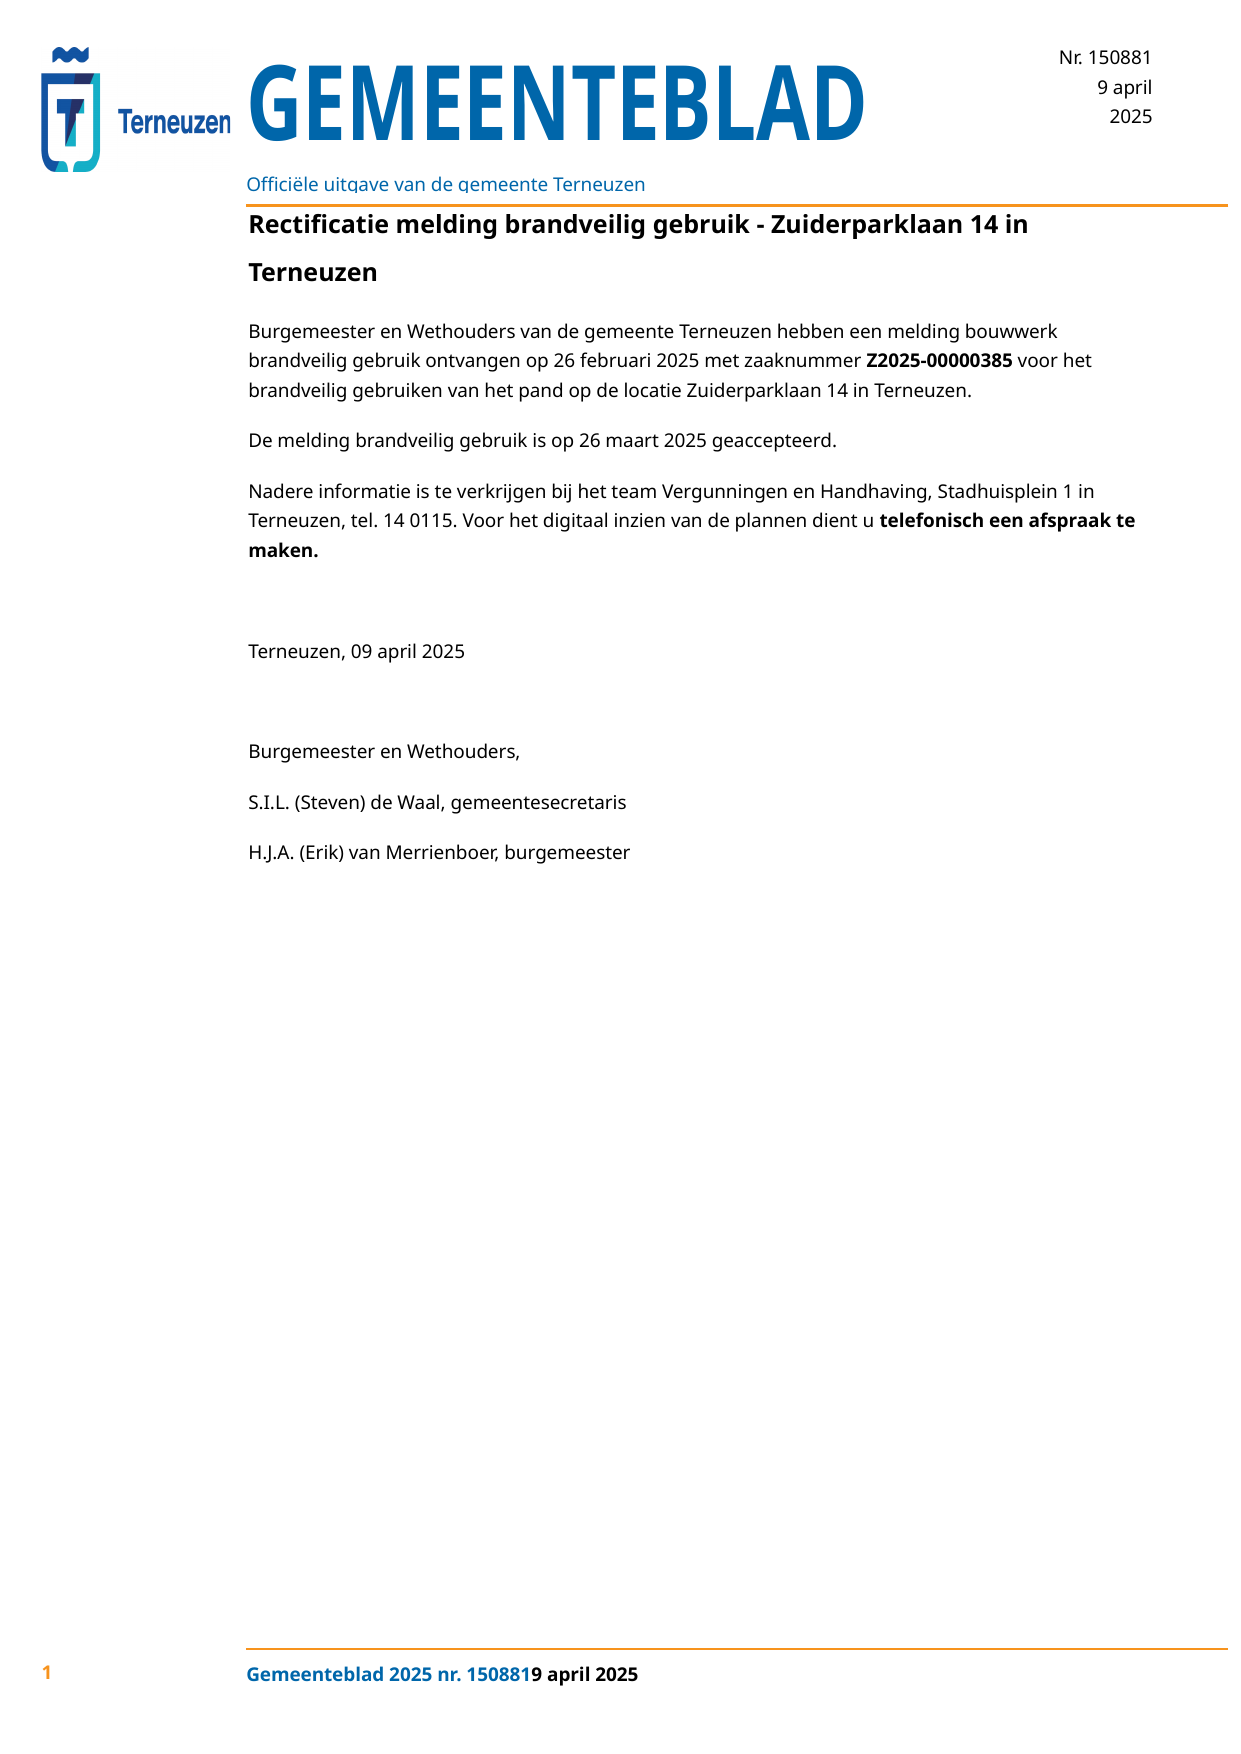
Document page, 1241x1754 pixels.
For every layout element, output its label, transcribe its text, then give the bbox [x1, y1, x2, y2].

text S.I.L. (Steven) de Waal, gemeentesecretaris [248, 789, 1152, 815]
text Terneuzen, 09 april 2025 [248, 638, 1152, 664]
picture [41, 47, 231, 172]
text Burgemeester en Wethouders van de gemeente Terneuzen hebben een melding bouwwerk brandveilig gebruik ontvangen op 26 februari 2025 met zaaknummer Z2025-00000385 voor het brandveilig gebruiken van het pand op de locatie Zuiderparklaan 14 in Terneuzen. [248, 318, 1152, 403]
text Rectificatie melding brandveilig gebruik - Zuiderparklaan 14 in Terneuzen [248, 207, 1152, 288]
text Burgemeester en Wethouders, [248, 739, 1152, 764]
text Nadere informatie is te verkrijgen bij het team Vergunningen en Handhaving, Stadhuisplein 1 in Terneuzen, tel. 14 0115. Voor het digitaal inzien van de plannen dient u telefonisch een afspraak te maken. [248, 478, 1152, 563]
text De melding brandveilig gebruik is op 26 maart 2025 geaccepteerd. [248, 427, 1152, 453]
text H.J.A. (Erik) van Merrienboer, burgemeester [248, 839, 1152, 865]
